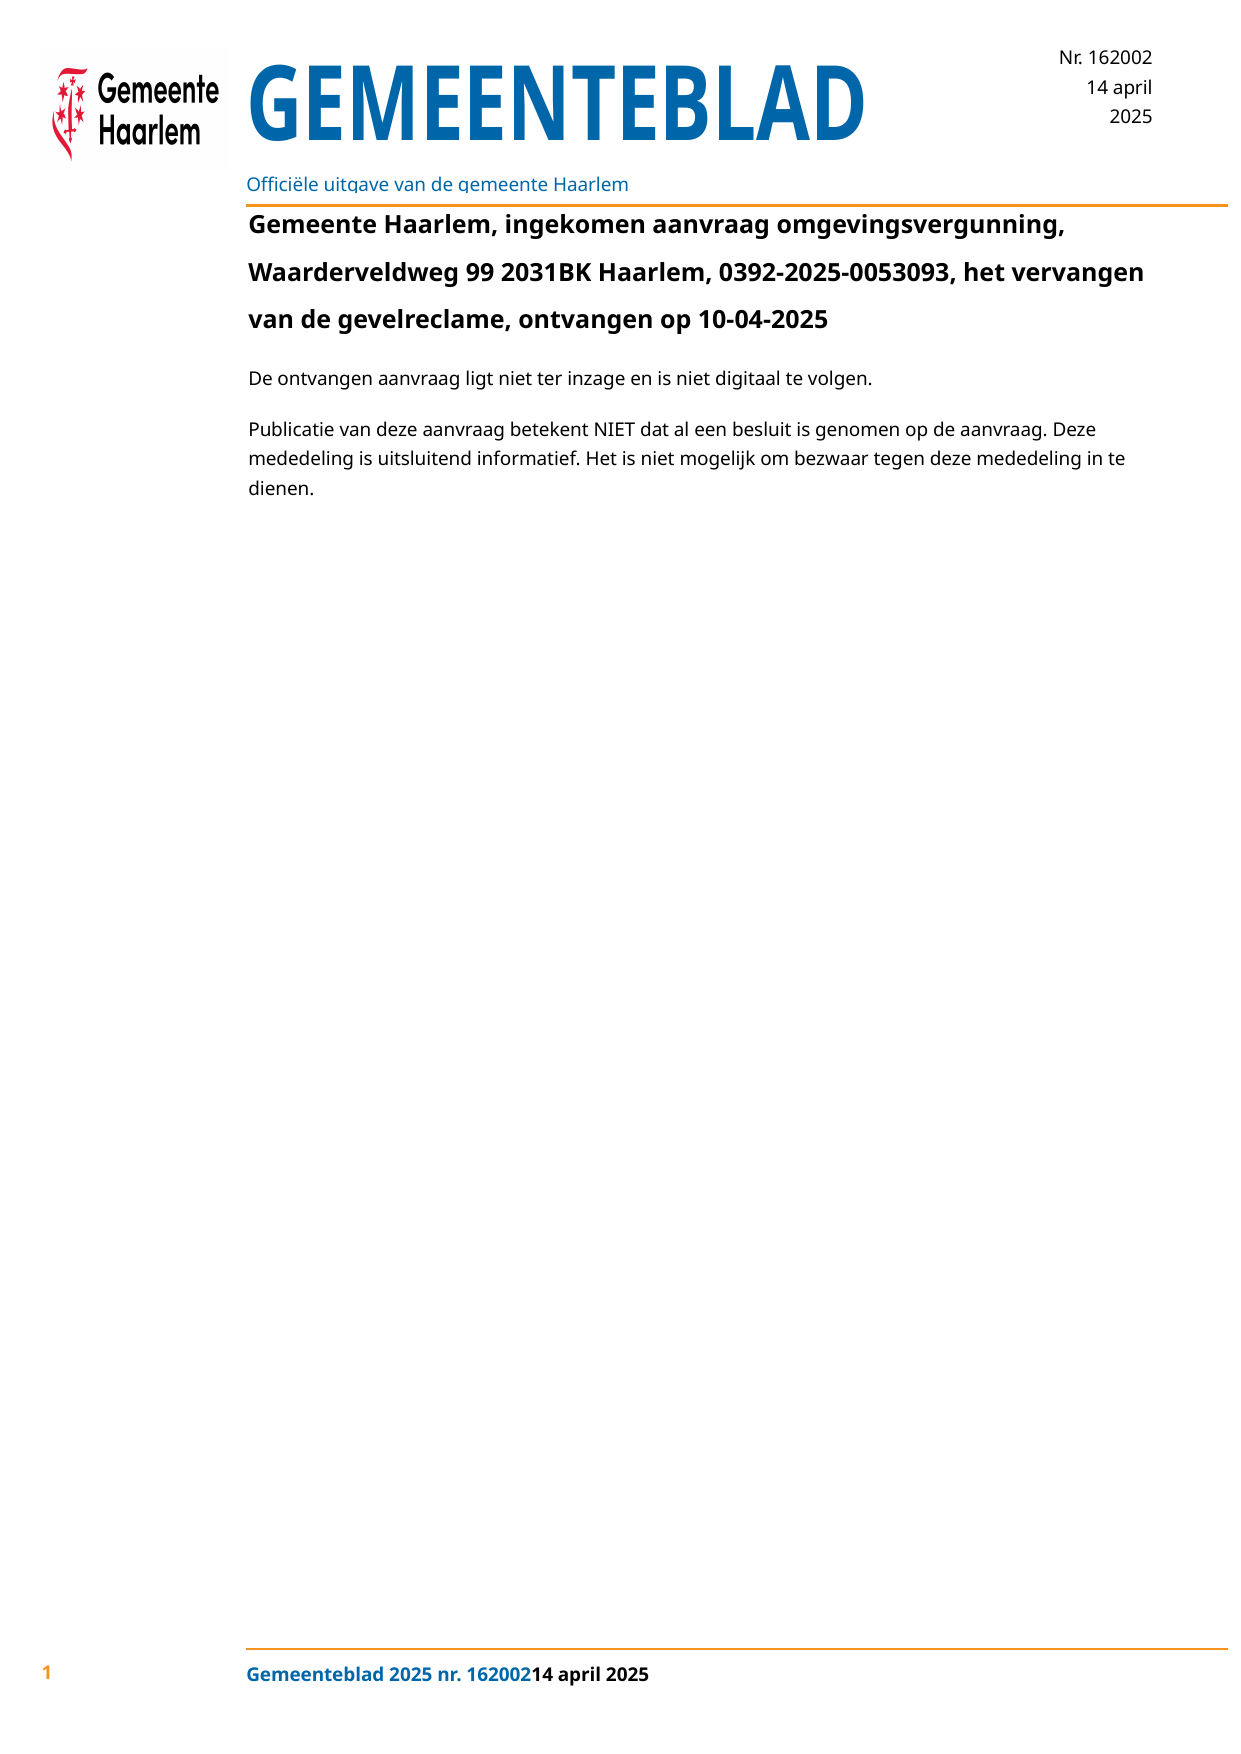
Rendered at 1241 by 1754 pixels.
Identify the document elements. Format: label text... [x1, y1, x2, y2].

text Publicatie van deze aanvraag betekent NIET dat al een besluit is genomen op de aanvraag. Deze mededeling is uitsluitend informatief. Het is niet mogelijk om bezwaar tegen deze mededeling in te dienen. [248, 416, 1152, 501]
text Gemeente Haarlem, ingekomen aanvraag omgevingsvergunning, Waarderveldweg 99 2031BK Haarlem, 0392-2025-0053093, het vervangen van de gevelreclame, ontvangen op 10-04-2025 [248, 207, 1152, 336]
text De ontvangen aanvraag ligt niet ter inzage en is niet digitaal te volgen. [248, 366, 1152, 391]
picture [41, 47, 231, 172]
